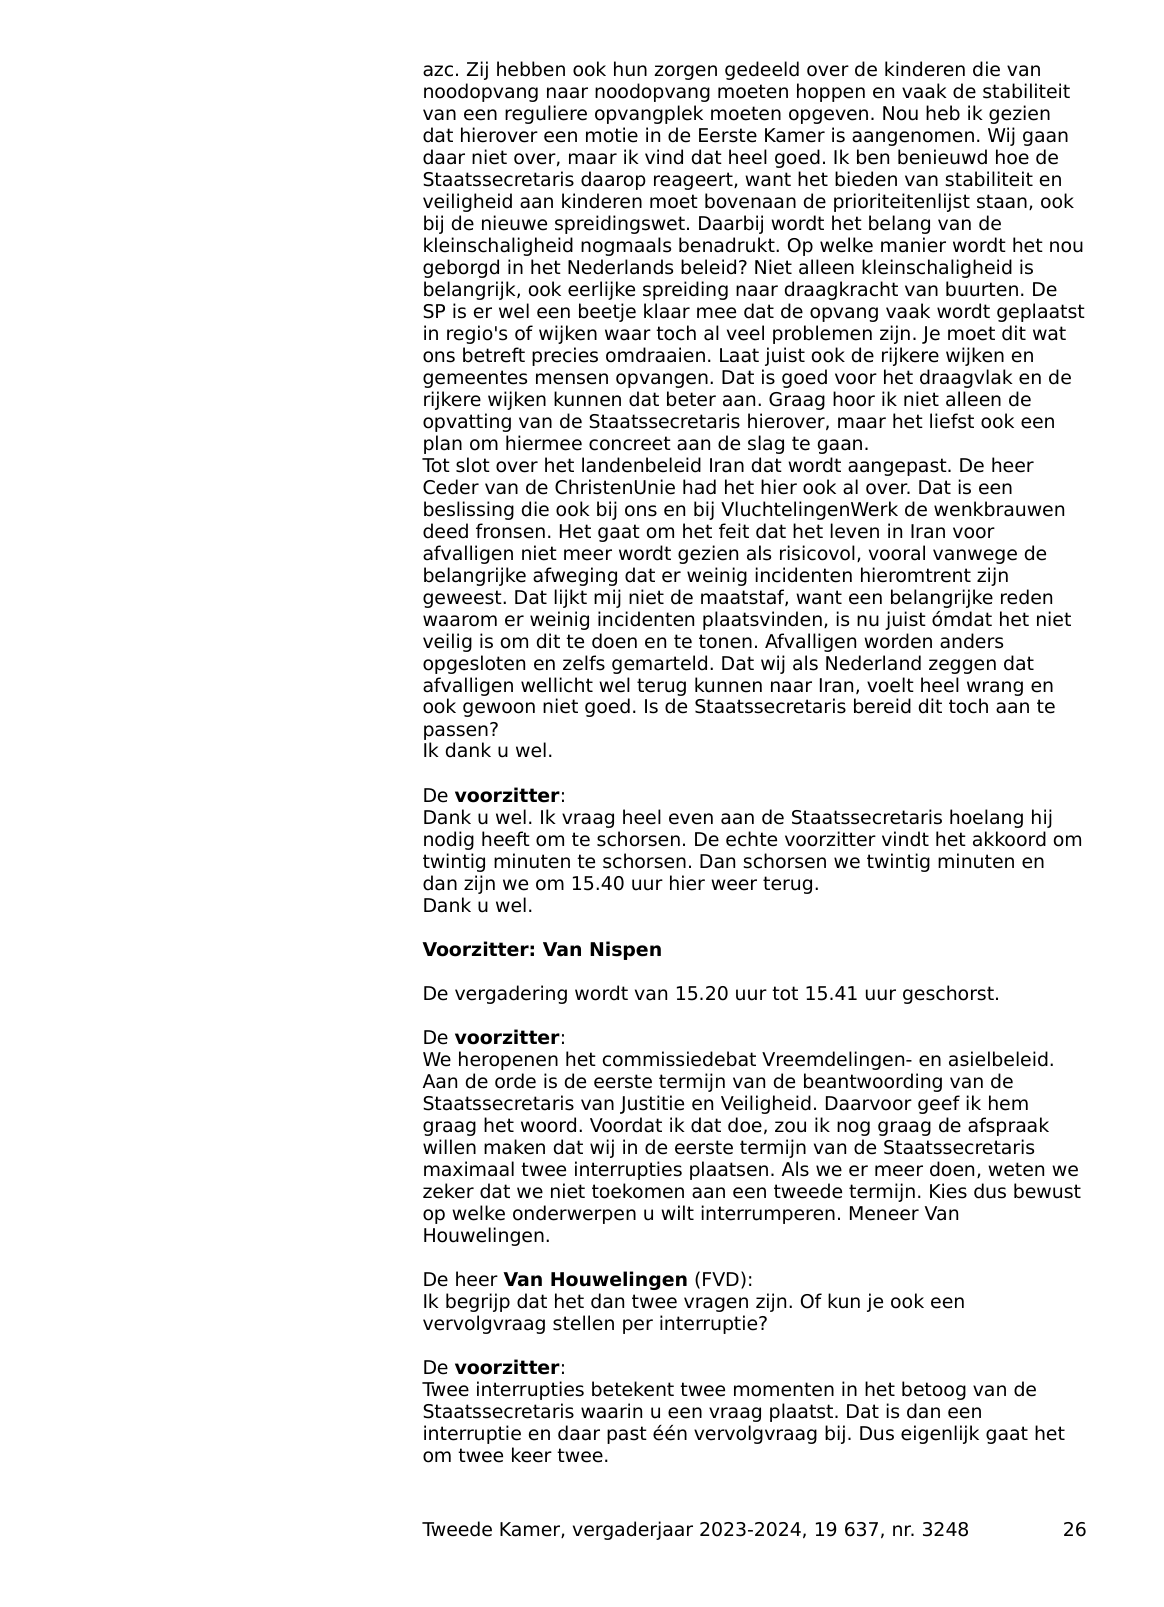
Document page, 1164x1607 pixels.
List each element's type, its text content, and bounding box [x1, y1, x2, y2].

text Twee interrupties betekent twee momenten in het betoog van de Staatssecretaris waarin u een vraag plaatst. Dat is dan een interruptie en daar past één vervolgvraag bij. Dus eigenlijk gaat het om twee keer twee. [422, 1379, 1087, 1467]
subtitle Voorzitter: Van Nispen [422, 939, 1087, 961]
text De voorzitter: [422, 1027, 1087, 1049]
text De heer Van Houwelingen (FVD): [422, 1269, 1087, 1291]
text De voorzitter: [422, 784, 1087, 807]
text Ik begrijp dat het dan twee vragen zijn. Of kun je ook een vervolgvraag stellen per interruptie? [422, 1291, 1087, 1335]
text Dank u wel. Ik vraag heel even aan de Staatssecretaris hoelang hij nodig heeft om te schorsen. De echte voorzitter vindt het akkoord om twintig minuten te schorsen. Dan schorsen we twintig minuten en dan zijn we om 15.40 uur hier weer terug. [422, 807, 1087, 894]
text Tot slot over het landenbeleid Iran dat wordt aangepast. De heer Ceder van de ChristenUnie had het hier ook al over. Dat is een beslissing die ook bij ons en bij VluchtelingenWerk de wenkbrauwen deed fronsen. Het gaat om het feit dat het leven in Iran voor afvalligen niet meer wordt gezien als risicovol, vooral vanwege de belangrijke afweging dat er weinig incidenten hieromtrent zijn geweest. Dat lijkt mij niet de maatstaf, want een belangrijke reden waarom er weinig incidenten plaatsvinden, is nu juist ómdat het niet veilig is om dit te doen en te tonen. Afvalligen worden anders opgesloten en zelfs gemarteld. Dat wij als Nederland zeggen dat afvalligen wellicht wel terug kunnen naar Iran, voelt heel wrang en ook gewoon niet goed. Is de Staatssecretaris bereid dit toch aan te passen? [422, 455, 1087, 740]
text De vergadering wordt van 15.20 uur tot 15.41 uur geschorst. [422, 983, 1087, 1005]
text Dank u wel. [422, 894, 1087, 916]
text Ik dank u wel. [422, 740, 1087, 762]
text De voorzitter: [422, 1357, 1087, 1379]
text We heropenen het commissiedebat Vreemdelingen- en asielbeleid. Aan de orde is de eerste termijn van de beantwoording van de Staatssecretaris van Justitie en Veiligheid. Daarvoor geef ik hem graag het woord. Voordat ik dat doe, zou ik nog graag de afspraak willen maken dat wij in de eerste termijn van de Staatssecretaris maximaal twee interrupties plaatsen. Als we er meer doen, weten we zeker dat we niet toekomen aan een tweede termijn. Kies dus bewust op welke onderwerpen u wilt interrumperen. Meneer Van Houwelingen. [422, 1049, 1087, 1247]
text azc. Zij hebben ook hun zorgen gedeeld over de kinderen die van noodopvang naar noodopvang moeten hoppen en vaak de stabiliteit van een reguliere opvangplek moeten opgeven. Nou heb ik gezien dat hierover een motie in de Eerste Kamer is aangenomen. Wij gaan daar niet over, maar ik vind dat heel goed. Ik ben benieuwd hoe de Staatssecretaris daarop reageert, want het bieden van stabiliteit en veiligheid aan kinderen moet bovenaan de prioriteitenlijst staan, ook bij de nieuwe spreidingswet. Daarbij wordt het belang van de kleinschaligheid nogmaals benadrukt. Op welke manier wordt het nou geborgd in het Nederlands beleid? Niet alleen kleinschaligheid is belangrijk, ook eerlijke spreiding naar draagkracht van buurten. De SP is er wel een beetje klaar mee dat de opvang vaak wordt geplaatst in regio's of wijken waar toch al veel problemen zijn. Je moet dit wat ons betreft precies omdraaien. Laat juist ook de rijkere wijken en gemeentes mensen opvangen. Dat is goed voor het draagvlak en de rijkere wijken kunnen dat beter aan. Graag hoor ik niet alleen de opvatting van de Staatssecretaris hierover, maar het liefst ook een plan om hiermee concreet aan de slag te gaan. [422, 59, 1087, 455]
